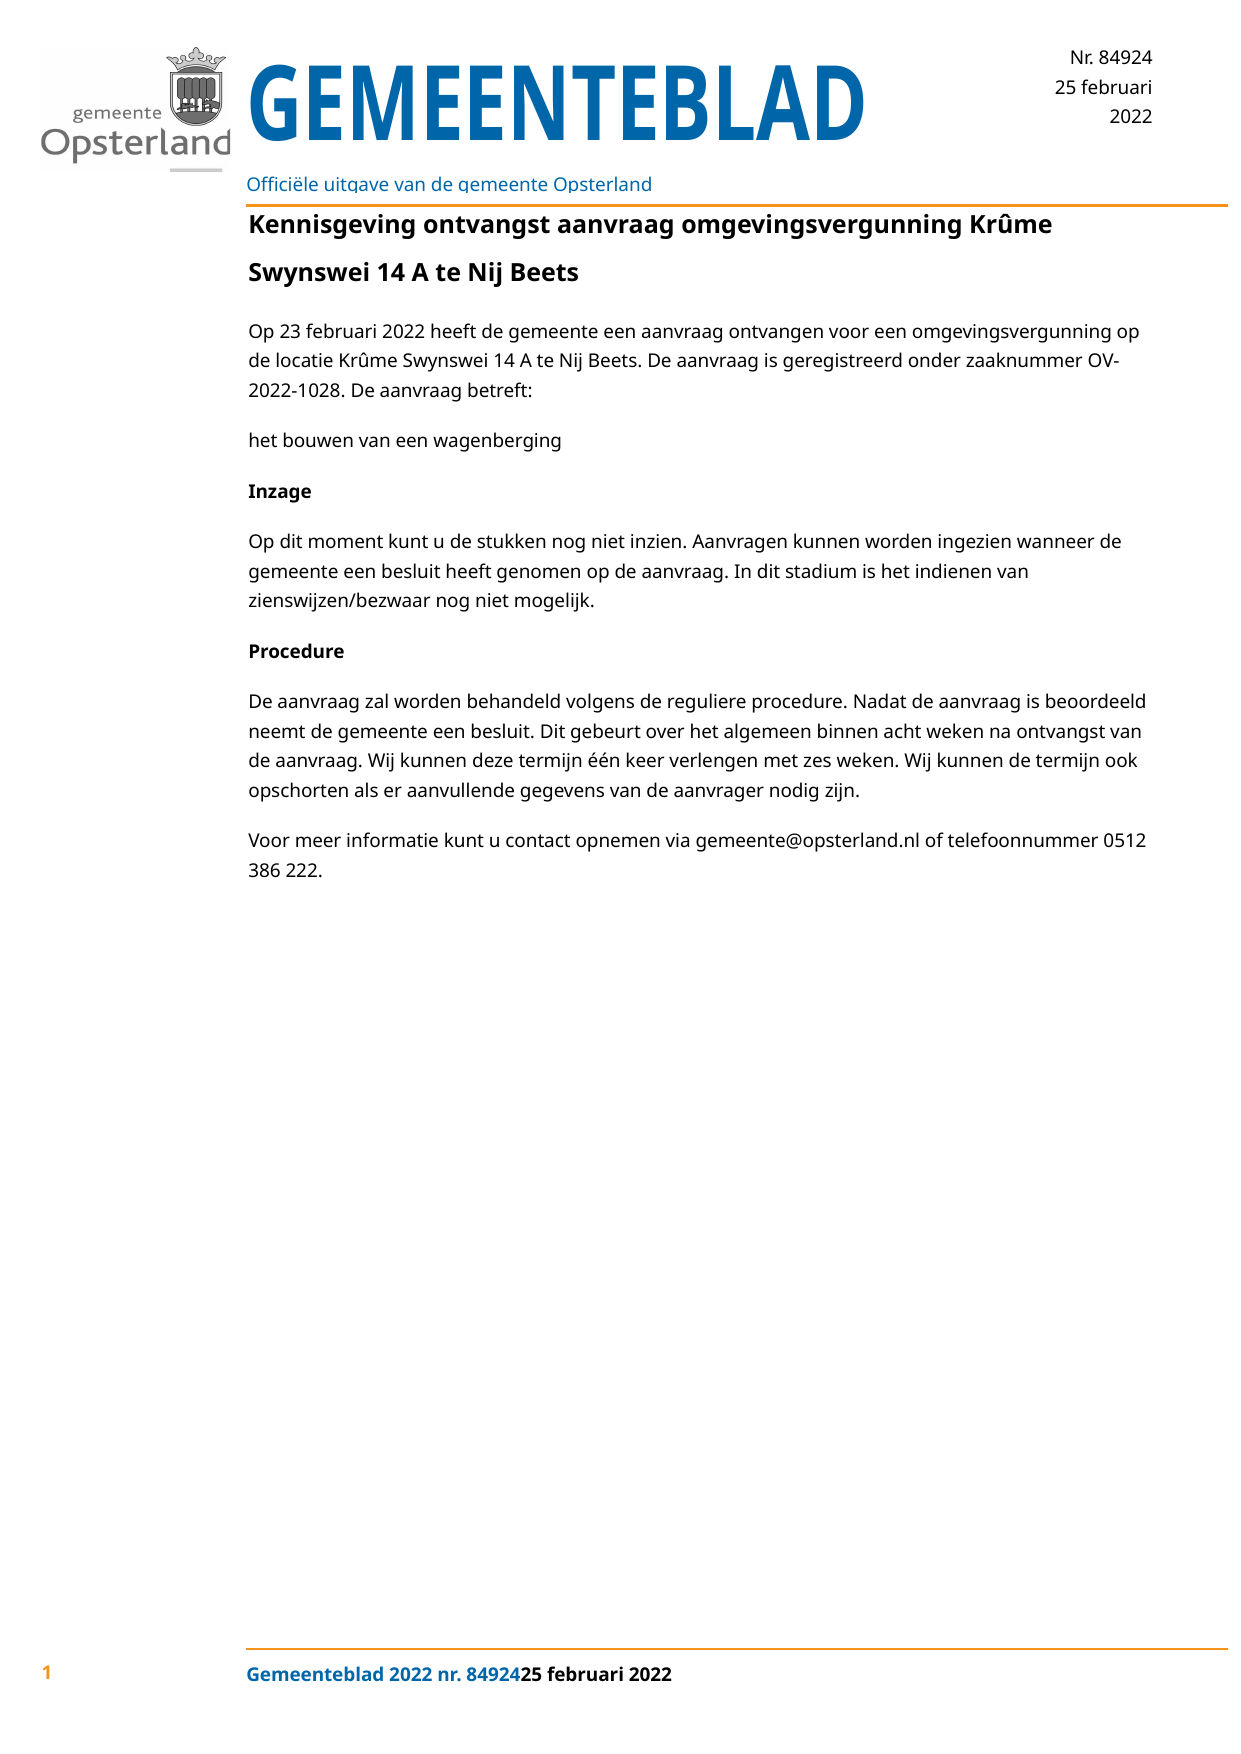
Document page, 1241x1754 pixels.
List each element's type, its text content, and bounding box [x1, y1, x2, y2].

text Kennisgeving ontvangst aanvraag omgevingsvergunning Krûme Swynswei 14 A te Nij Beets [248, 207, 1152, 288]
text De aanvraag zal worden behandeld volgens de reguliere procedure. Nadat de aanvraag is beoordeeld neemt de gemeente een besluit. Dit gebeurt over het algemeen binnen acht weken na ontvangst van de aanvraag. Wij kunnen deze termijn één keer verlengen met zes weken. Wij kunnen de termijn ook opschorten als er aanvullende gegevens van de aanvrager nodig zijn. [248, 688, 1152, 803]
text het bouwen van een wagenberging [248, 427, 1152, 453]
text Procedure [248, 638, 1152, 664]
text Inzage [248, 478, 1152, 504]
text Op 23 februari 2022 heeft de gemeente een aanvraag ontvangen voor een omgevingsvergunning op de locatie Krûme Swynswei 14 A te Nij Beets. De aanvraag is geregistreerd onder zaaknummer OV-2022-1028. De aanvraag betreft: [248, 318, 1152, 403]
text Voor meer informatie kunt u contact opnemen via gemeente@opsterland.nl of telefoonnummer 0512 386 222. [248, 827, 1152, 883]
picture [41, 47, 231, 172]
text Op dit moment kunt u de stukken nog niet inzien. Aanvragen kunnen worden ingezien wanneer de gemeente een besluit heeft genomen op de aanvraag. In dit stadium is het indienen van zienswijzen/bezwaar nog niet mogelijk. [248, 528, 1152, 613]
